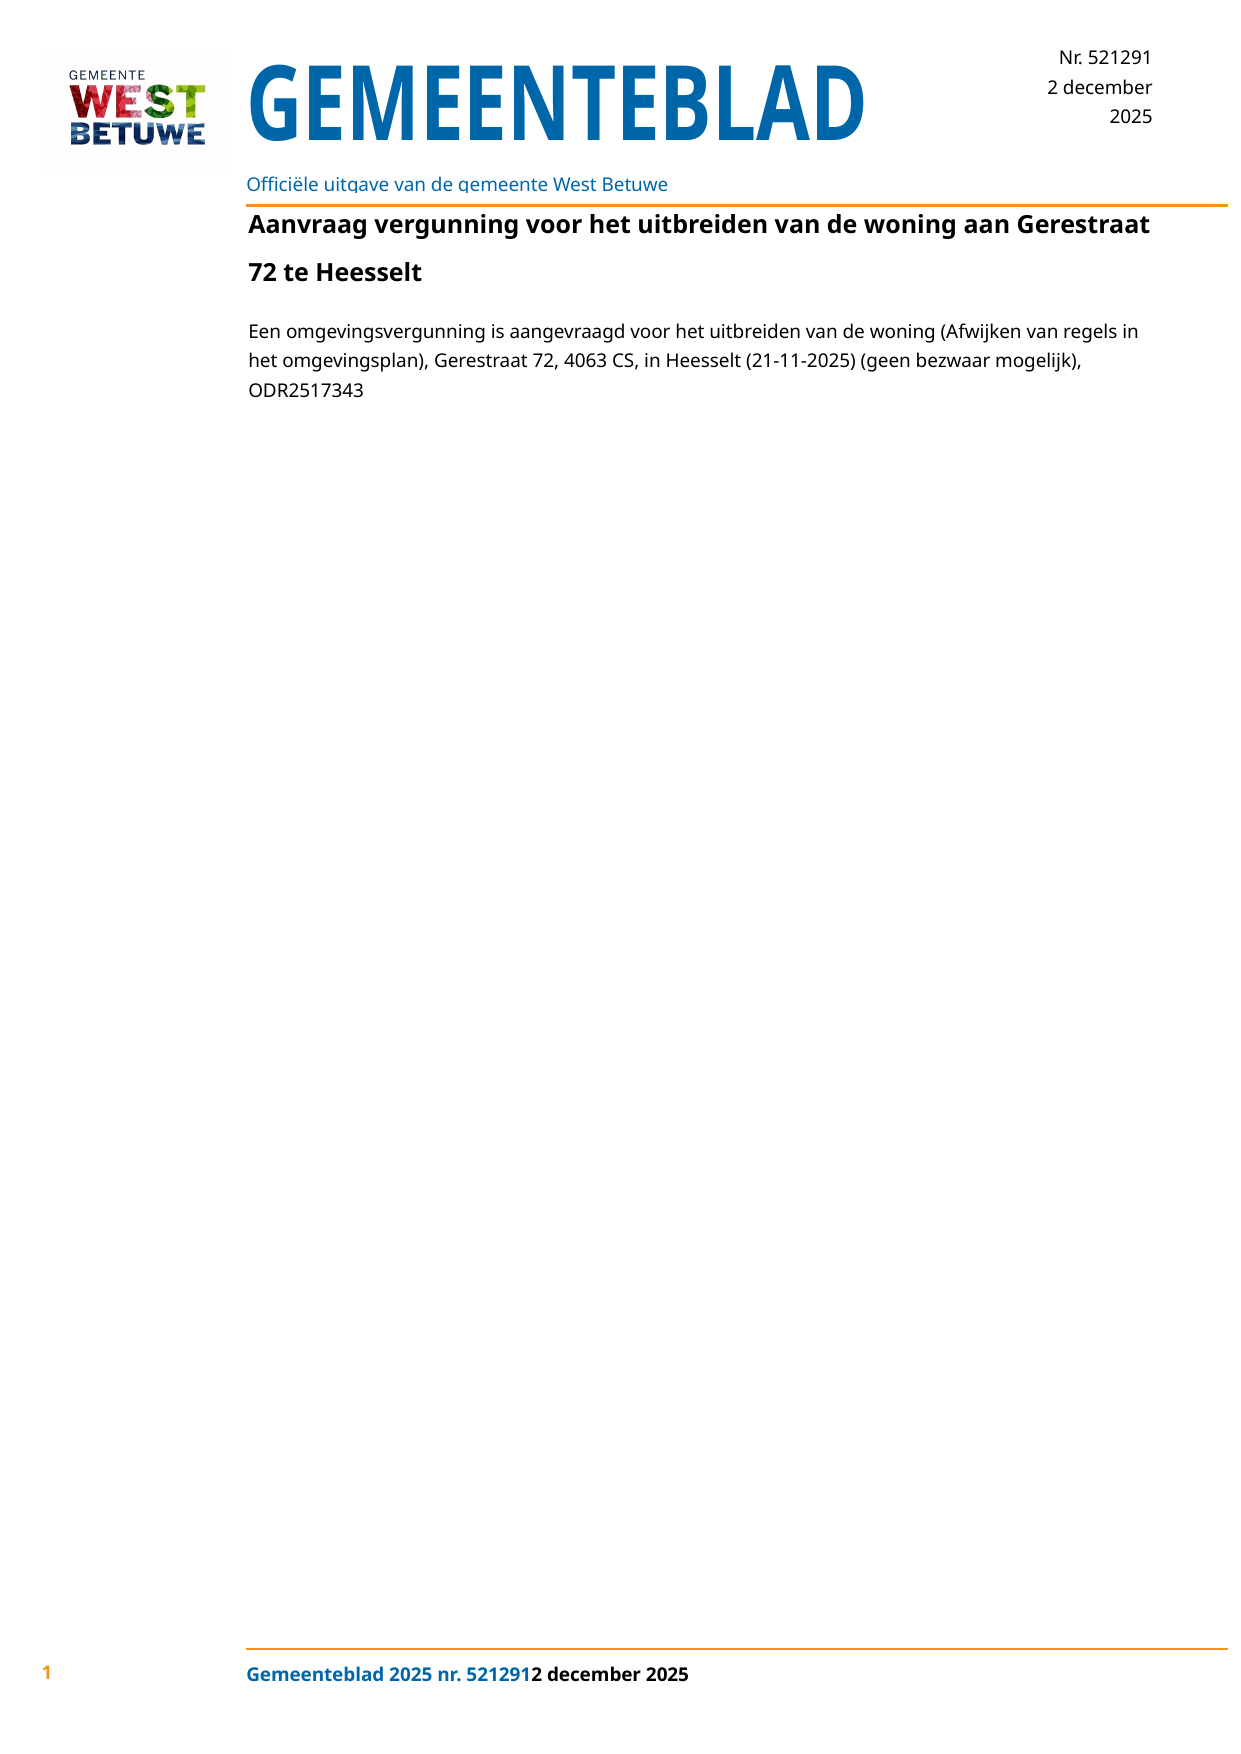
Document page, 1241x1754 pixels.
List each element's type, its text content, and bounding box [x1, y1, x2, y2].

text Een omgevingsvergunning is aangevraagd voor het uitbreiden van de woning (Afwijken van regels in het omgevingsplan), Gerestraat 72, 4063 CS, in Heesselt (21-11-2025) (geen bezwaar mogelijk), ODR2517343 [248, 318, 1152, 403]
picture [41, 47, 231, 172]
text Aanvraag vergunning voor het uitbreiden van de woning aan Gerestraat 72 te Heesselt [248, 207, 1152, 288]
